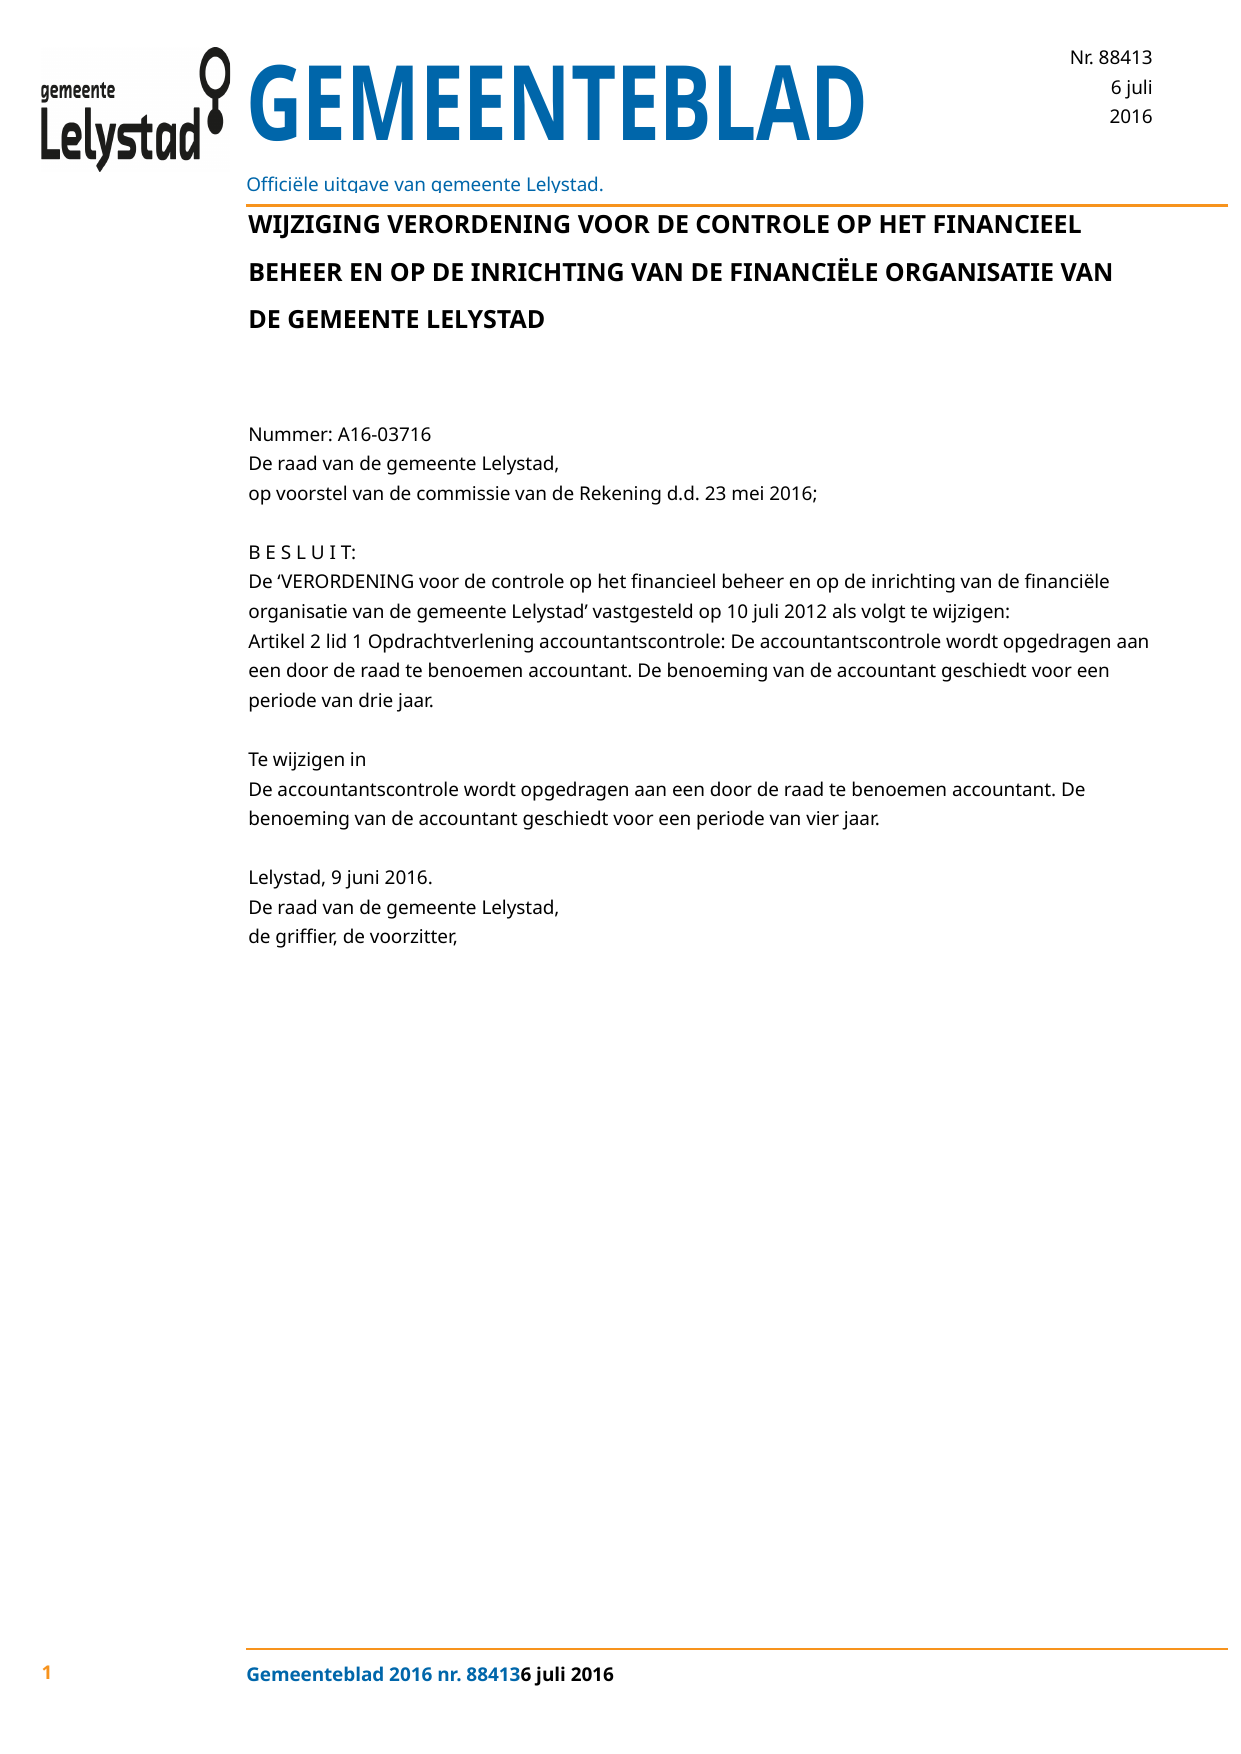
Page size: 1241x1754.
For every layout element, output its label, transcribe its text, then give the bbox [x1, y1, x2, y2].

text De raad van de gemeente Lelystad, [248, 450, 1152, 476]
text Artikel 2 lid 1 Opdrachtverlening accountantscontrole: De accountantscontrole wordt opgedragen aan een door de raad te benoemen accountant. De benoeming van de accountant geschiedt voor een periode van drie jaar. [248, 628, 1152, 713]
text De raad van de gemeente Lelystad, [248, 894, 1152, 920]
text de griffier, de voorzitter, [248, 924, 1152, 949]
text Te wijzigen in [248, 746, 1152, 772]
text WIJZIGING VERORDENING VOOR DE CONTROLE OP HET FINANCIEEL BEHEER EN OP DE INRICHTING VAN DE FINANCIËLE ORGANISATIE VAN DE GEMEENTE LELYSTAD [248, 207, 1152, 336]
text op voorstel van de commissie van de Rekening d.d. 23 mei 2016; [248, 480, 1152, 506]
text B E S L U I T: [248, 539, 1152, 565]
text Nummer: A16-03716 [248, 421, 1152, 447]
picture [41, 47, 231, 172]
text De ‘VERORDENING voor de controle op het financieel beheer en op de inrichting van de financiële organisatie van de gemeente Lelystad’ vastgesteld op 10 juli 2012 als volgt te wijzigen: [248, 569, 1152, 624]
text Lelystad, 9 juni 2016. [248, 864, 1152, 890]
text De accountantscontrole wordt opgedragen aan een door de raad te benoemen accountant. De benoeming van de accountant geschiedt voor een periode van vier jaar. [248, 776, 1152, 831]
